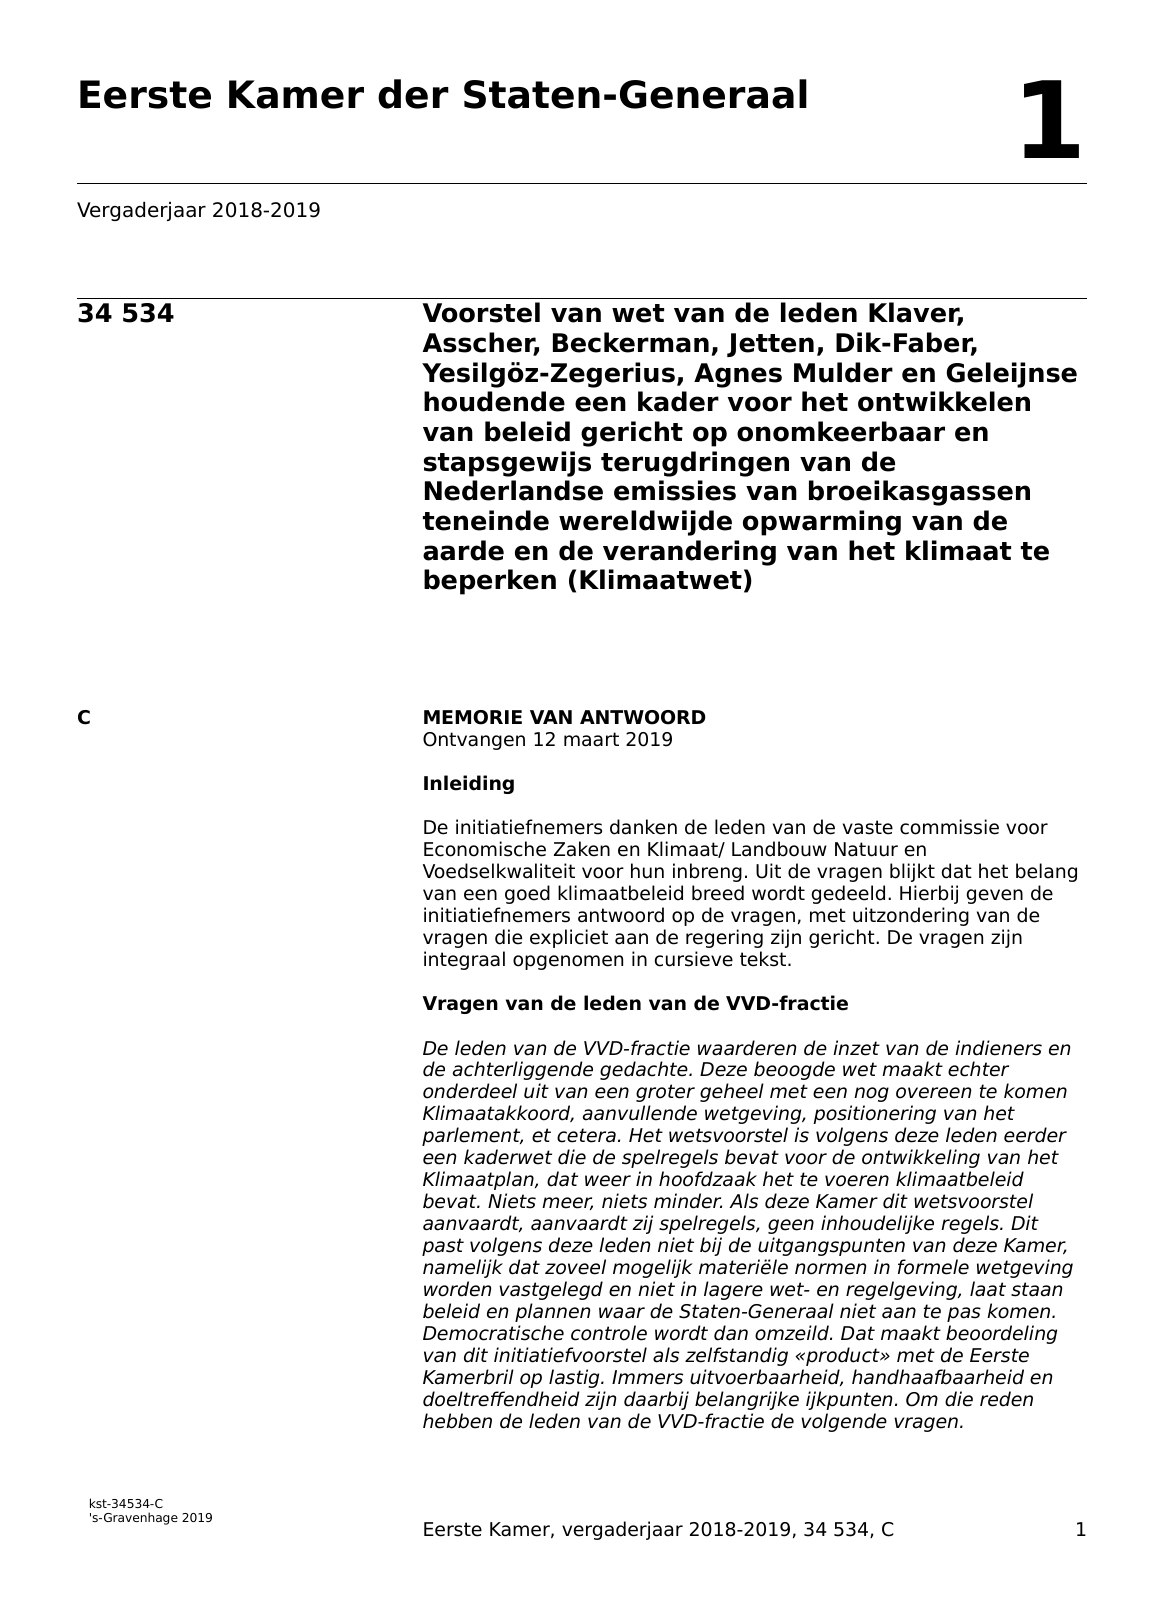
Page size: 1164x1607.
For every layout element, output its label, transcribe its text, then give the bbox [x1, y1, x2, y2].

subtitle 34 534 Voorstel van wet van de leden Klaver, Asscher, Beckerman, Jetten, Dik-Faber, Yesilgöz-Zegerius, Agnes Mulder en Geleijnse houdende een kader voor het ontwikkelen van beleid gericht op onomkeerbaar en stapsgewijs terugdringen van de Nederlandse emissies van broeikasgassen teneinde wereldwijde opwarming van de aarde en de verandering van het klimaat te beperken (Klimaatwet) [77, 299, 1087, 596]
text 's-Gravenhage 2019 [88, 1511, 323, 1525]
subtitle Vragen van de leden van de VVD-fractie [422, 993, 1087, 1015]
table_cell Vergaderjaar 2018-2019 [77, 184, 1087, 298]
text De leden van de VVD-fractie waarderen de inzet van de indieners en de achterliggende gedachte. Deze beoogde wet maakt echter onderdeel uit van een groter geheel met een nog overeen te komen Klimaatakkoord, aanvullende wetgeving, positionering van het parlement, et cetera. Het wetsvoorstel is volgens deze leden eerder een kaderwet die de spelregels bevat voor de ontwikkeling van het Klimaatplan, dat weer in hoofdzaak het te voeren klimaatbeleid bevat. Niets meer, niets minder. Als deze Kamer dit wetsvoorstel aanvaardt, aanvaardt zij spelregels, geen inhoudelijke regels. Dit past volgens deze leden niet bij de uitgangspunten van deze Kamer, namelijk dat zoveel mogelijk materiële normen in formele wetgeving worden vastgelegd en niet in lagere wet- en regelgeving, laat staan beleid en plannen waar de Staten-Generaal niet aan te pas komen. Democratische controle wordt dan omzeild. Dat maakt beoordeling van dit initiatiefvoorstel als zelfstandig «product» met de Eerste Kamerbril op lastig. Immers uitvoerbaarheid, handhaafbaarheid en doeltreffendheid zijn daarbij belangrijke ijkpunten. Om die reden hebben de leden van de VVD-fractie de volgende vragen. [422, 1037, 1087, 1433]
table_header Eerste Kamer der Staten-Generaal [77, 59, 886, 183]
text kst-34534-C [88, 1497, 323, 1511]
subtitle C MEMORIE VAN ANTWOORD [77, 707, 1087, 729]
text Ontvangen 12 maart 2019 [422, 729, 1087, 751]
text De initiatiefnemers danken de leden van de vaste commissie voor Economische Zaken en Klimaat/ Landbouw Natuur en Voedselkwaliteit voor hun inbreng. Uit de vragen blijkt dat het belang van een goed klimaatbeleid breed wordt gedeeld. Hierbij geven de initiatiefnemers antwoord op de vragen, met uitzondering van de vragen die expliciet aan de regering zijn gericht. De vragen zijn integraal opgenomen in cursieve tekst. [422, 817, 1087, 971]
subtitle Inleiding [422, 773, 1087, 795]
table_header 1 [886, 59, 1087, 183]
